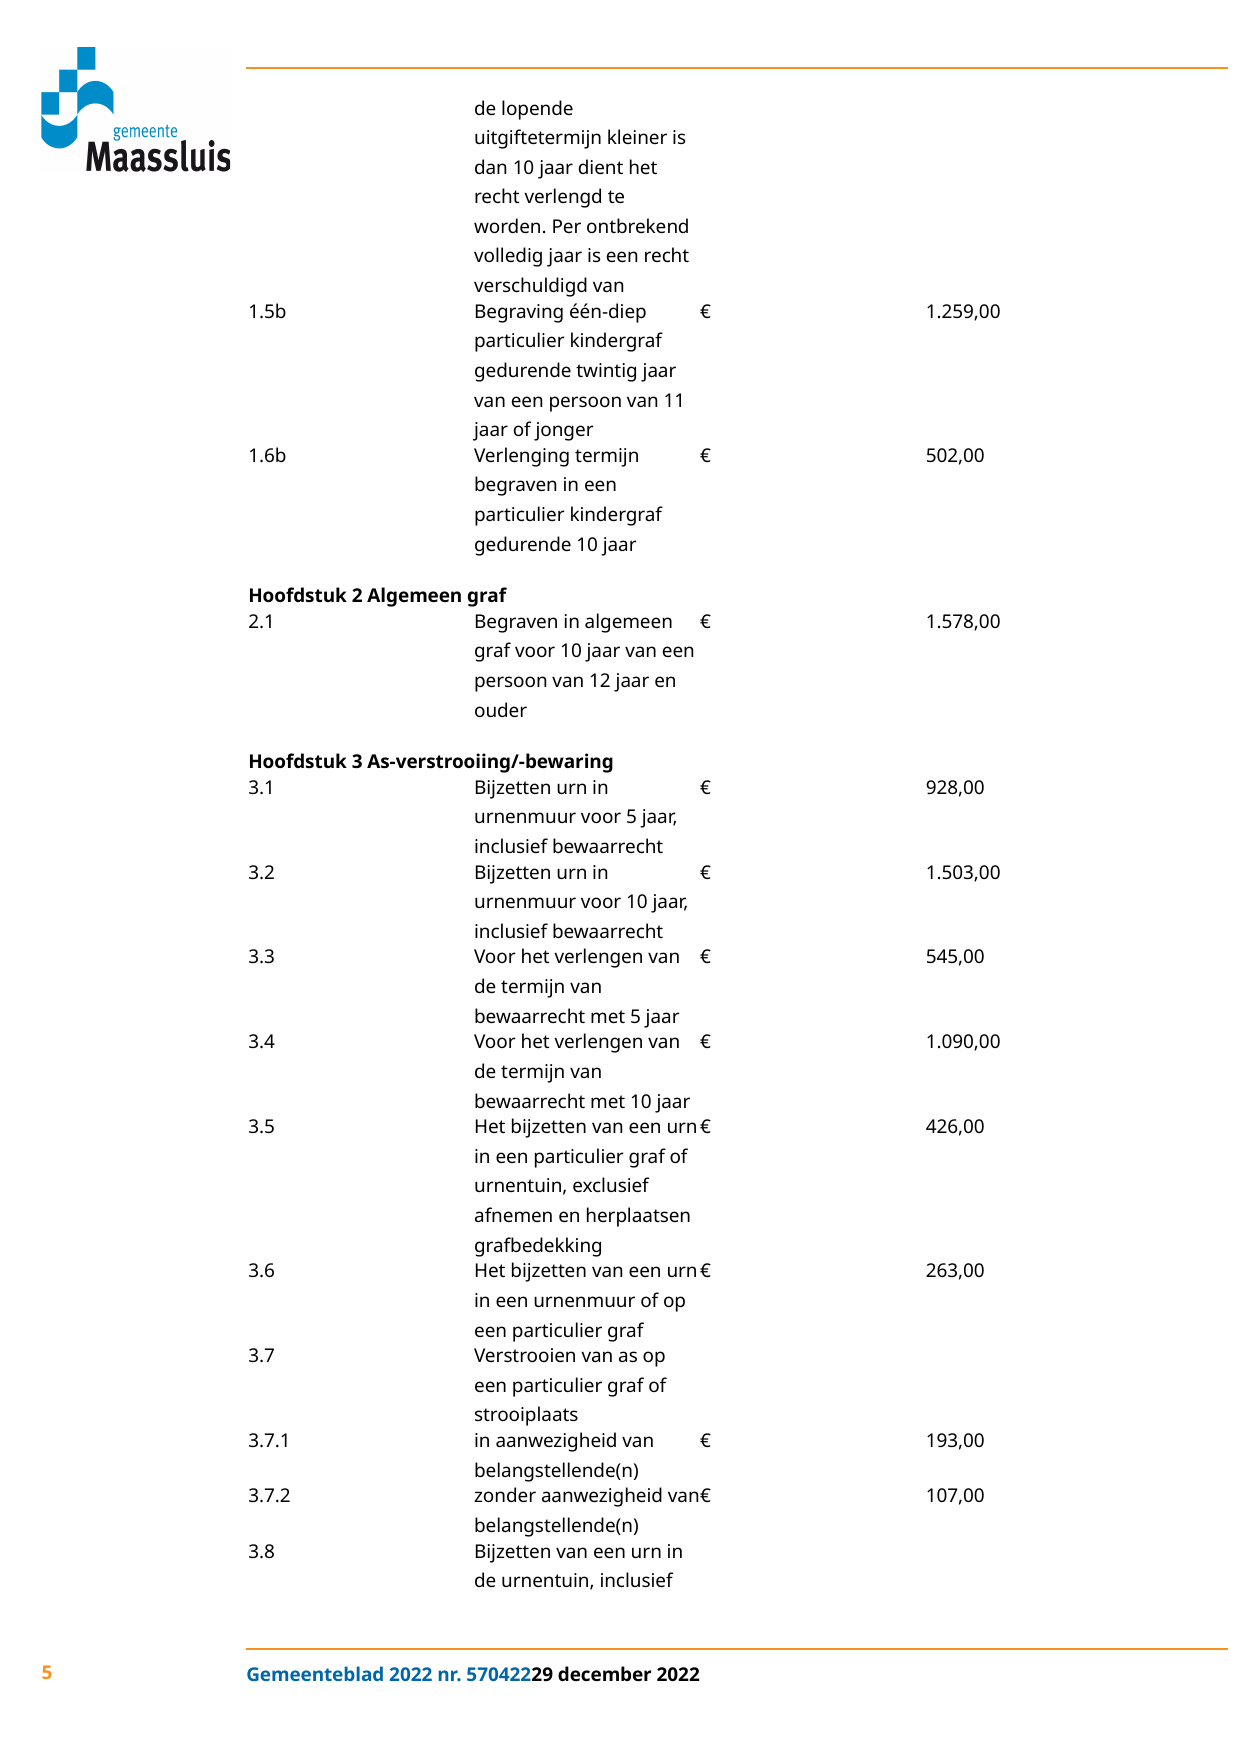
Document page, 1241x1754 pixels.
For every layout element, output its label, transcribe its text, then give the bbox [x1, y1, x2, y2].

table_cell [700, 1538, 926, 1593]
table_cell Bijzetten urn in urnenmuur voor 10 jaar, inclusief bewaarrecht [474, 859, 700, 944]
table_cell € [700, 1029, 926, 1113]
table_cell 3.3 [248, 944, 474, 1029]
table_cell [248, 557, 474, 582]
table_cell 263,00 [926, 1258, 1152, 1342]
table_cell 3.8 [248, 1538, 474, 1593]
table_cell Verlenging termijn begraven in een particulier kindergraf gedurende 10 jaar [474, 442, 700, 557]
table_cell 3.5 [248, 1114, 474, 1258]
picture [41, 47, 231, 172]
table_cell 1.6b [248, 442, 474, 557]
table_cell 928,00 [926, 774, 1152, 859]
table_cell 107,00 [926, 1483, 1152, 1538]
table_cell Begraving één-diep particulier kindergraf gedurende twintig jaar van een persoon van 11 jaar of jonger [474, 298, 700, 442]
table_cell [926, 582, 1152, 608]
table_cell Het bijzetten van een urn in een particulier graf of urnentuin, exclusief afnemen en herplaatsen grafbedekking [474, 1114, 700, 1258]
table_cell [700, 95, 926, 298]
table_cell [926, 1538, 1152, 1593]
table_cell [700, 1343, 926, 1427]
table_cell Het bijzetten van een urn in een urnenmuur of op een particulier graf [474, 1258, 700, 1342]
picture [41, 47, 77, 92]
table_cell [248, 95, 474, 298]
table_cell € [700, 1258, 926, 1342]
table_cell Bijzetten urn in urnenmuur voor 5 jaar, inclusief bewaarrecht [474, 774, 700, 859]
table_cell 3.4 [248, 1029, 474, 1113]
table_cell Verstrooien van as op een particulier graf of strooiplaats [474, 1343, 700, 1427]
table_cell € [700, 442, 926, 557]
table_cell 545,00 [926, 944, 1152, 1029]
table_cell € [700, 944, 926, 1029]
table_cell [926, 748, 1152, 774]
table_cell [700, 557, 926, 582]
table_cell Voor het verlengen van de termijn van bewaarrecht met 10 jaar [474, 1029, 700, 1113]
table_cell 1.5b [248, 298, 474, 442]
table_cell 1.503,00 [926, 859, 1152, 944]
table_cell 1.090,00 [926, 1029, 1152, 1113]
table_cell in aanwezigheid van belangstellende(n) [474, 1428, 700, 1483]
table_cell 3.7 [248, 1343, 474, 1427]
table_cell € [700, 774, 926, 859]
table_cell 3.7.2 [248, 1483, 474, 1538]
table_cell € [700, 1428, 926, 1483]
table_cell 193,00 [926, 1428, 1152, 1483]
table_cell [700, 582, 926, 608]
table_cell 3.2 [248, 859, 474, 944]
table_cell € [700, 298, 926, 442]
table_cell 426,00 [926, 1114, 1152, 1258]
table_cell Begraven in algemeen graf voor 10 jaar van een persoon van 12 jaar en ouder [474, 608, 700, 722]
table_cell € [700, 1483, 926, 1538]
table_cell 2.1 [248, 608, 474, 722]
table_cell [926, 95, 1152, 298]
table_cell [248, 723, 474, 748]
table_cell 1.259,00 [926, 298, 1152, 442]
table_cell [926, 723, 1152, 748]
table_cell Voor het verlengen van de termijn van bewaarrecht met 5 jaar [474, 944, 700, 1029]
table_cell 502,00 [926, 442, 1152, 557]
table_cell € [700, 1114, 926, 1258]
table_cell [700, 748, 926, 774]
table_cell 3.7.1 [248, 1428, 474, 1483]
table_cell Bijzetten van een urn in de urnentuin, inclusief [474, 1538, 700, 1593]
table_cell Hoofdstuk 2 Algemeen graf [248, 582, 700, 608]
table_cell Hoofdstuk 3 As-verstrooiing/-bewaring [248, 748, 700, 774]
table_cell [926, 1343, 1152, 1427]
table_cell [474, 723, 700, 748]
table_cell [474, 557, 700, 582]
table_cell [700, 723, 926, 748]
table_cell [926, 557, 1152, 582]
table_cell € [700, 859, 926, 944]
table_cell 3.1 [248, 774, 474, 859]
table_cell 3.6 [248, 1258, 474, 1342]
table_cell 1.578,00 [926, 608, 1152, 722]
table_cell de lopende uitgiftetermijn kleiner is dan 10 jaar dient het recht verlengd te worden. Per ontbrekend volledig jaar is een recht verschuldigd van [474, 95, 700, 298]
table_cell € [700, 608, 926, 722]
table_cell zonder aanwezigheid van belangstellende(n) [474, 1483, 700, 1538]
